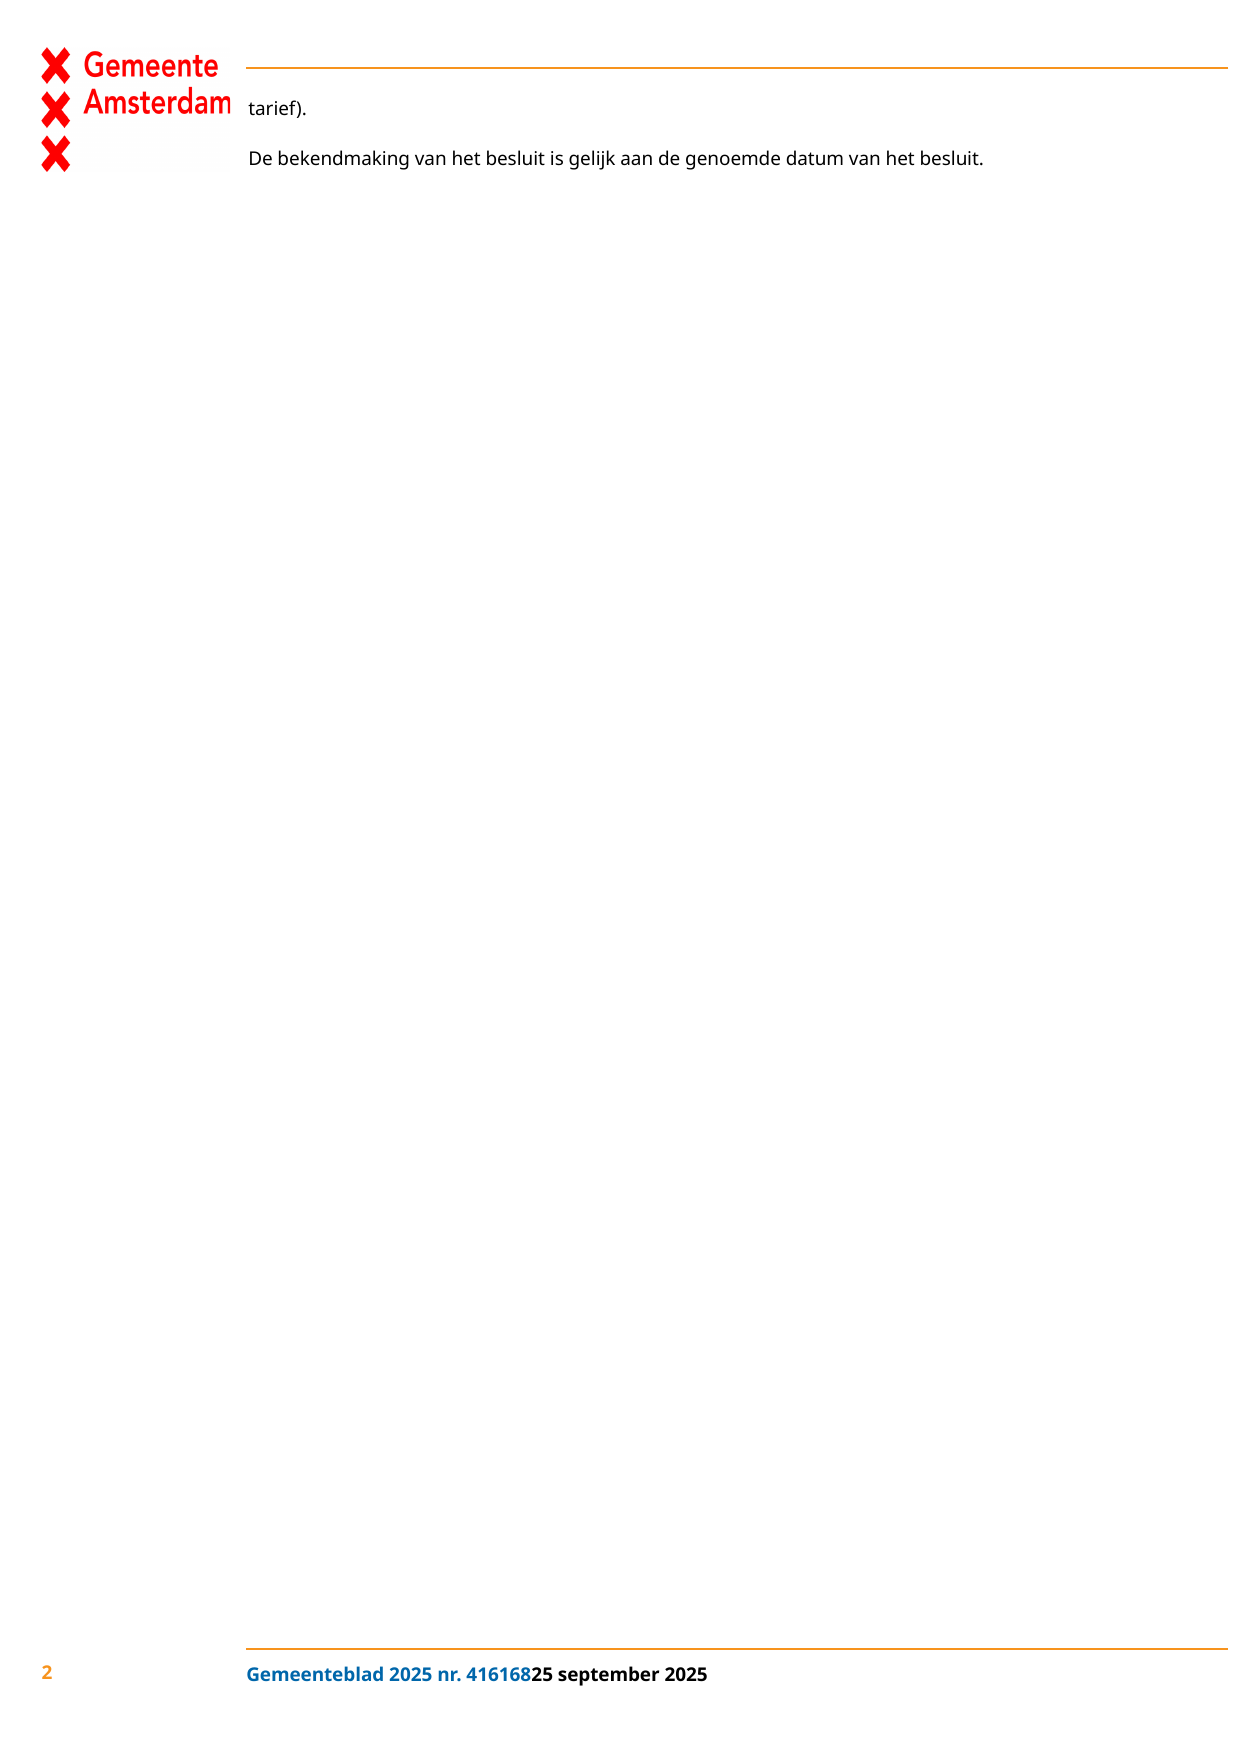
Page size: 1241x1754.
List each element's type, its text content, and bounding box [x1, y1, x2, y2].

picture [41, 47, 231, 172]
text De bekendmaking van het besluit is gelijk aan de genoemde datum van het besluit. [248, 145, 1152, 171]
text tarief). [248, 95, 1152, 121]
